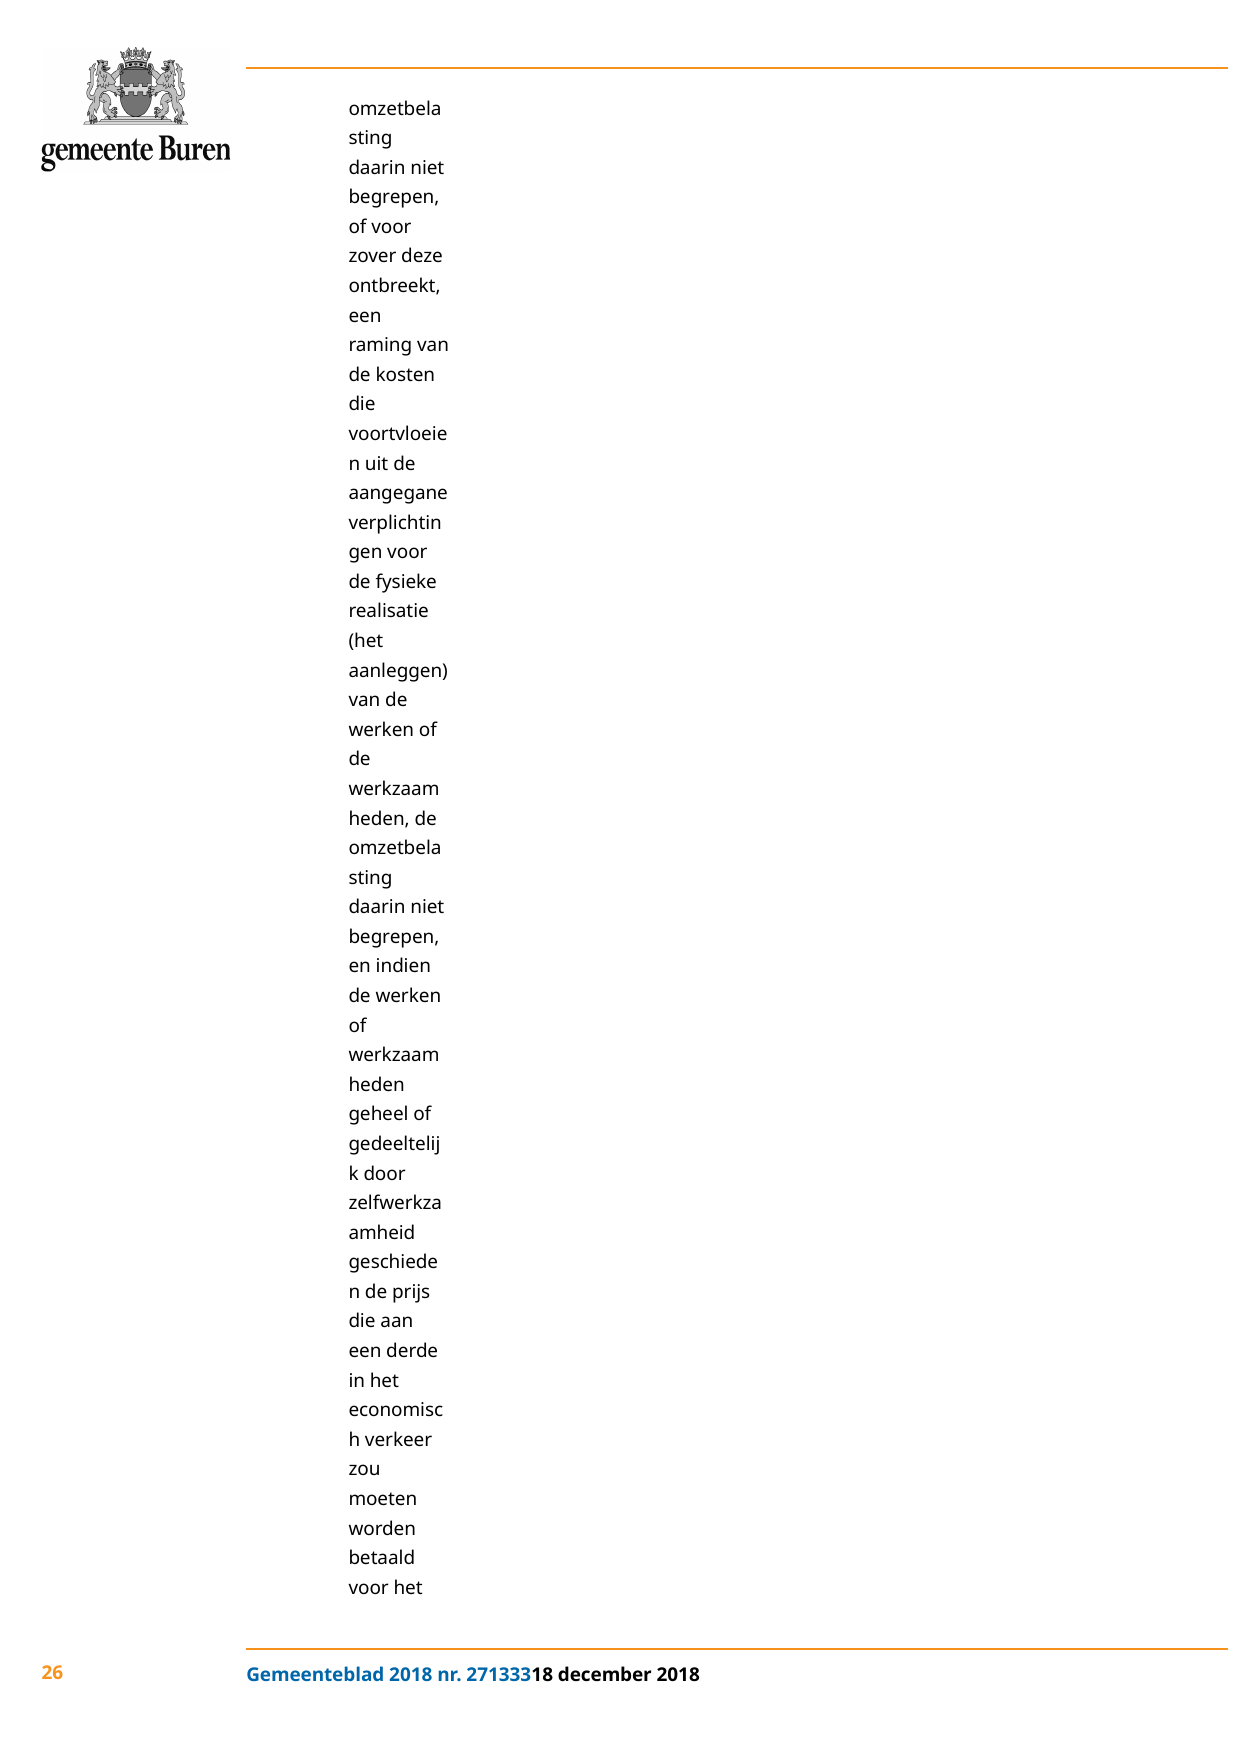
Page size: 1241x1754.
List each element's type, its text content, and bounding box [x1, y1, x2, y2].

picture [41, 47, 231, 172]
table_cell [449, 95, 549, 1600]
table_cell [248, 95, 348, 1600]
table_cell omzetbelasting daarin niet begrepen, of voor zover deze ontbreekt, een raming van de kosten die voortvloeien uit de aangegane verplichtingen voor de fysieke realisatie (het aanleggen) van de werken of de werkzaamheden, de omzetbelasting daarin niet begrepen, en indien de werken of werkzaamheden geheel of gedeeltelijk door zelfwerkzaamheid geschieden de prijs die aan een derde in het economisch verkeer zou moeten worden betaald voor het [348, 95, 449, 1600]
